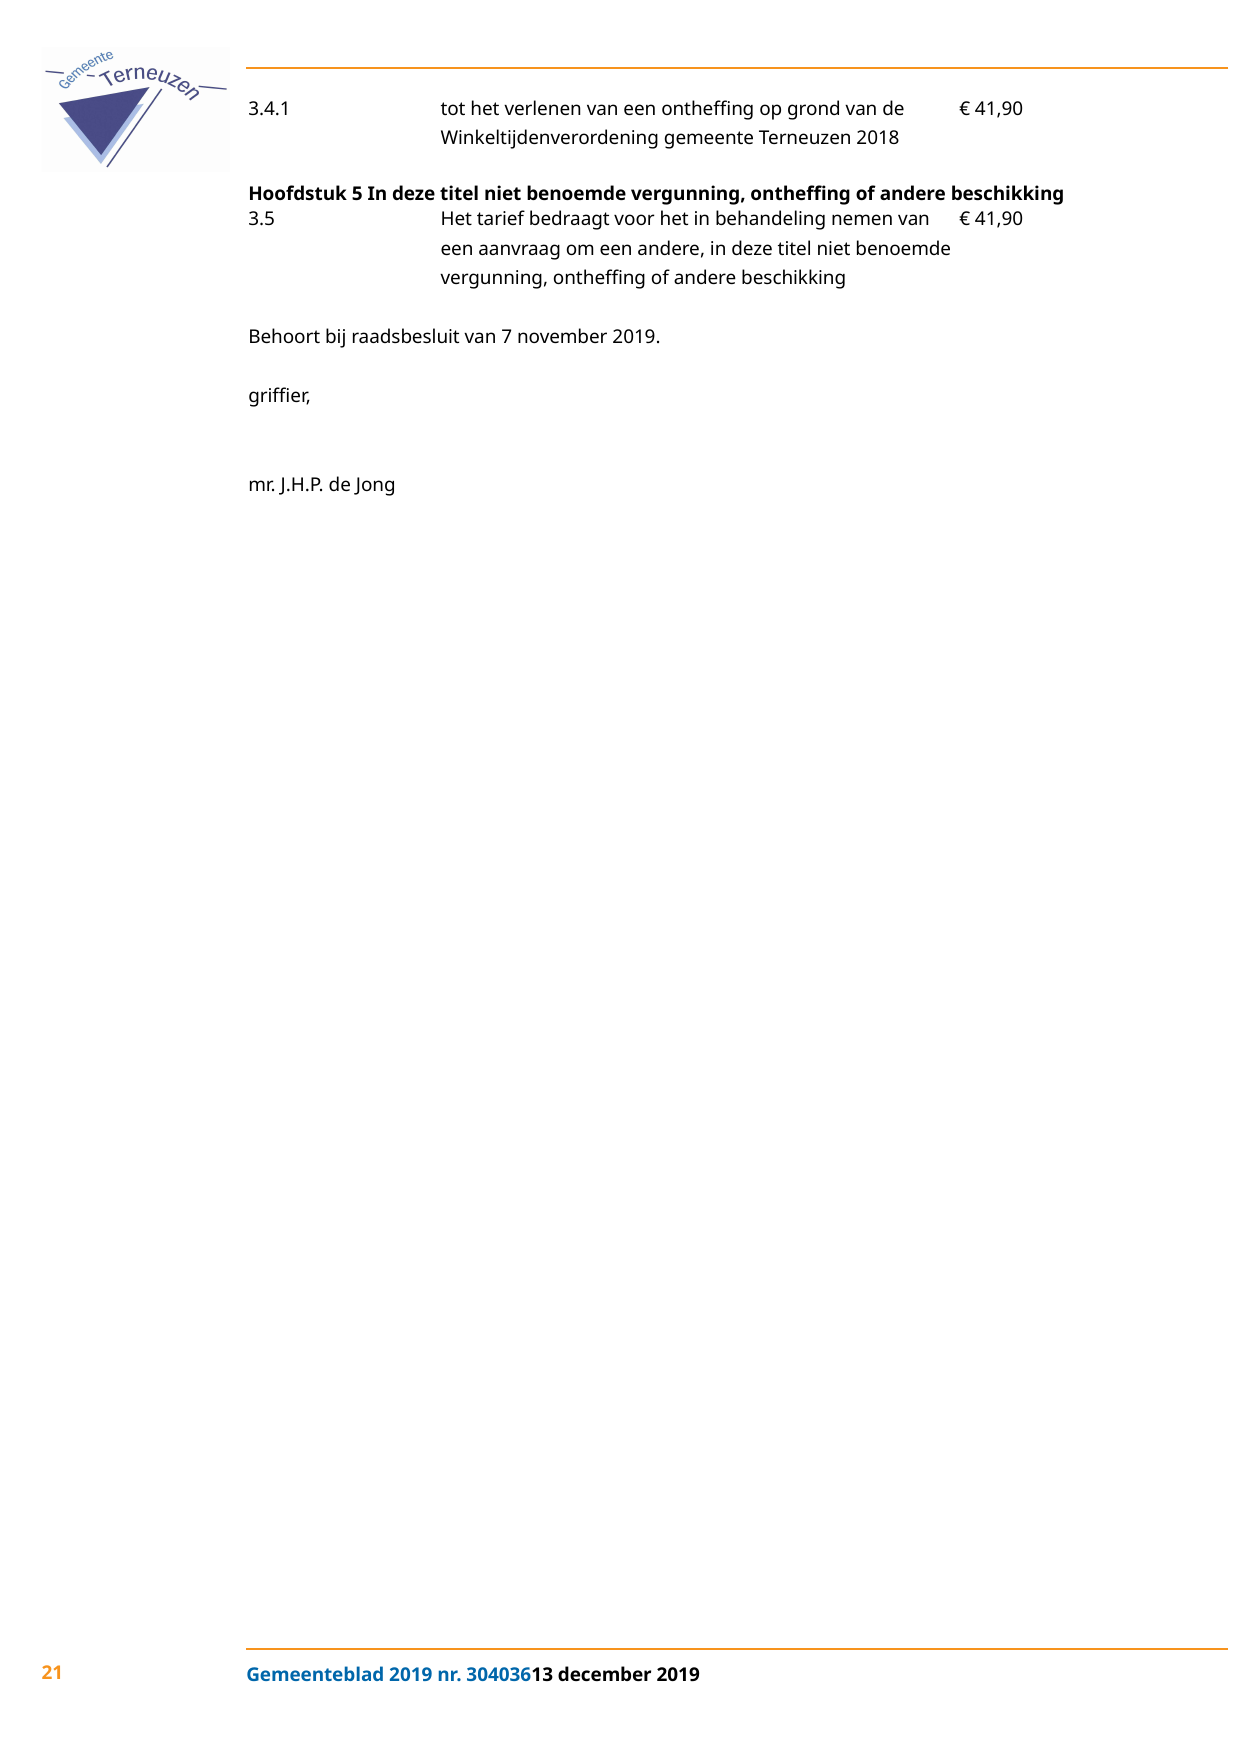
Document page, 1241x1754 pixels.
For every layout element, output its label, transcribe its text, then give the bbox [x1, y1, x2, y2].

table_cell Hoofdstuk 5 In deze titel niet benoemde vergunning, ontheffing of andere beschikking [248, 150, 1152, 205]
table_cell € 41,90 [959, 95, 1152, 150]
table_cell 3.5 [248, 205, 440, 290]
table_cell € 41,90 [959, 205, 1152, 290]
table_cell 3.4.1 [248, 95, 440, 150]
text Behoort bij raadsbesluit van 7 november 2019. [248, 323, 1152, 349]
table_cell tot het verlenen van een ontheffing op grond van de Winkeltijdenverordening gemeente Terneuzen 2018 [440, 95, 959, 150]
picture [41, 47, 231, 172]
table_cell Het tarief bedraagt voor het in behandeling nemen van een aanvraag om een andere, in deze titel niet benoemde vergunning, ontheffing of andere beschikking [440, 205, 959, 290]
text griffier, [248, 382, 1152, 408]
text mr. J.H.P. de Jong [248, 471, 1152, 497]
